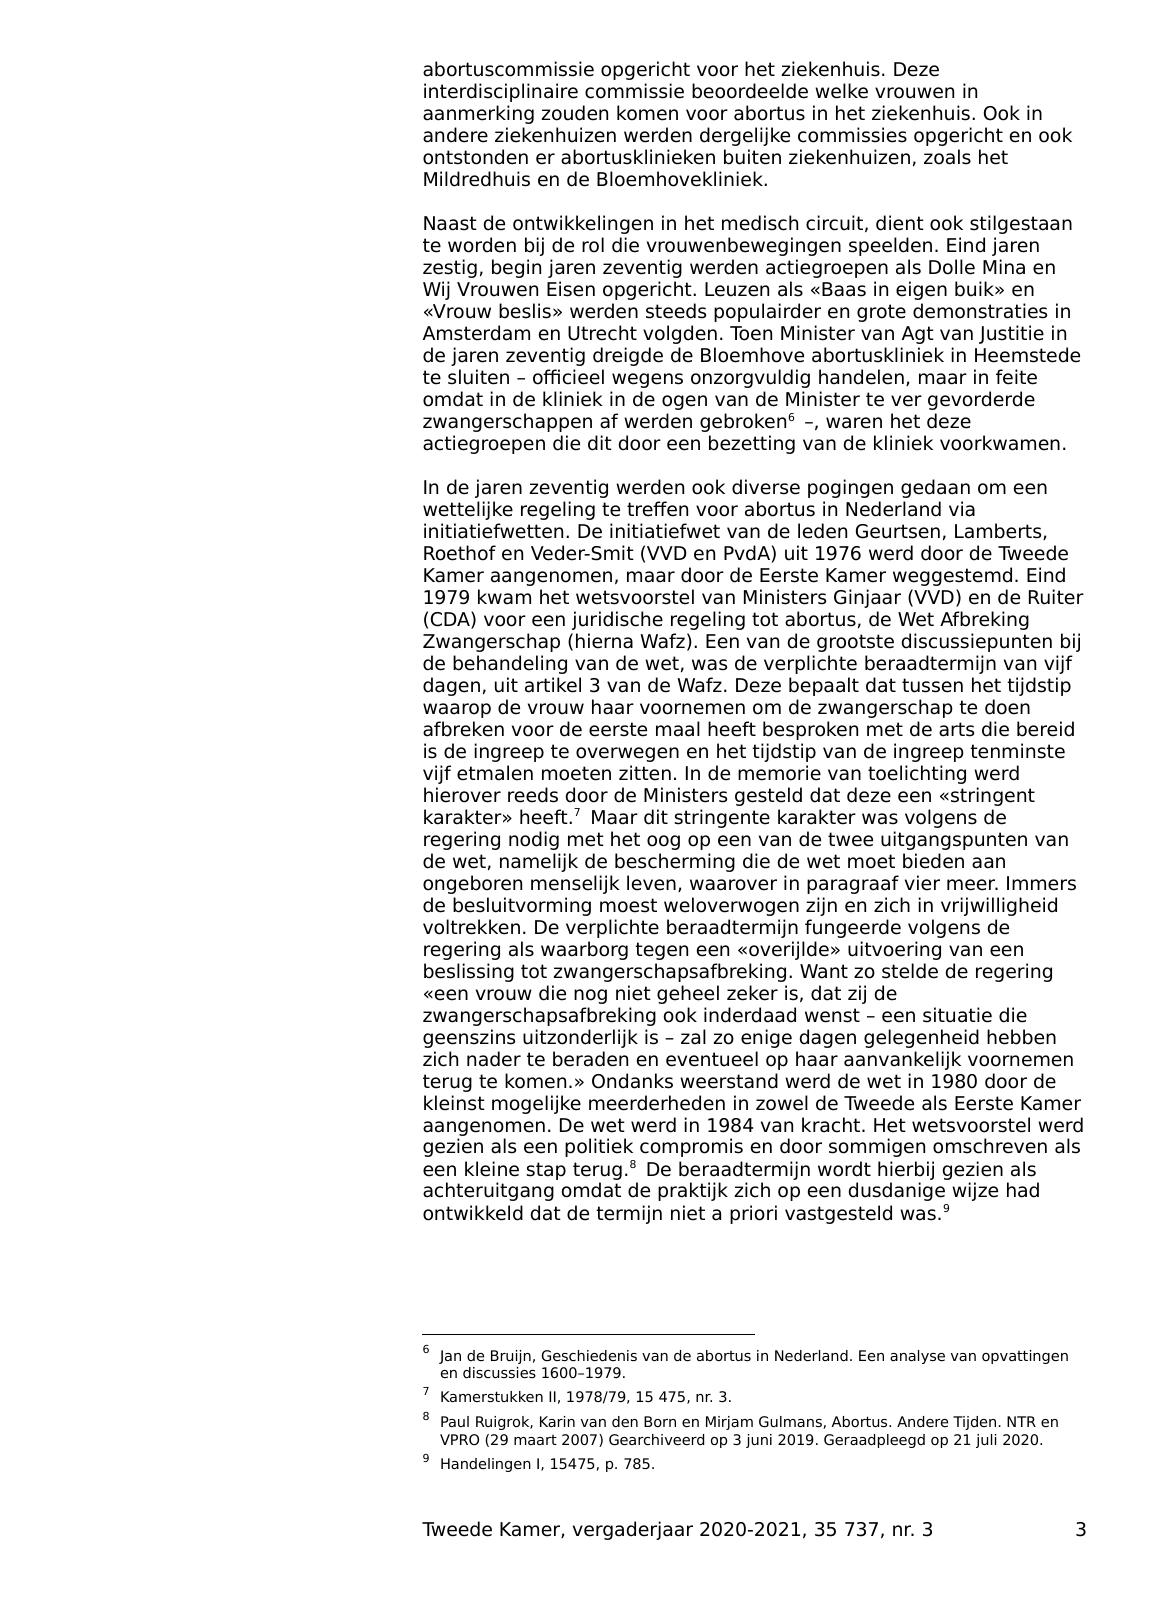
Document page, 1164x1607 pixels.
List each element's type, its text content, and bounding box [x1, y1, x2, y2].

text Handelingen I, 15475, p. 785. [422, 1452, 1087, 1474]
text Kamerstukken II, 1978/79, 15 475, nr. 3. [422, 1385, 1087, 1407]
text Naast de ontwikkelingen in het medisch circuit, dient ook stilgestaan te worden bij de rol die vrouwenbewegingen speelden. Eind jaren zestig, begin jaren zeventig werden actiegroepen als Dolle Mina en Wij Vrouwen Eisen opgericht. Leuzen als «Baas in eigen buik» en «Vrouw beslis» werden steeds populairder en grote demonstraties in Amsterdam en Utrecht volgden. Toen Minister van Agt van Justitie in de jaren zeventig dreigde de Bloemhove abortuskliniek in Heemstede te sluiten – officieel wegens onzorgvuldig handelen, maar in feite omdat in de kliniek in de ogen van de Minister te ver gevorderde zwangerschappen af werden gebroken –, waren het deze actiegroepen die dit door een bezetting van de kliniek voorkwamen. [422, 213, 1087, 455]
text In de jaren zeventig werden ook diverse pogingen gedaan om een wettelijke regeling te treffen voor abortus in Nederland via initiatiefwetten. De initiatiefwet van de leden Geurtsen, Lamberts, Roethof en Veder-Smit (VVD en PvdA) uit 1976 werd door de Tweede Kamer aangenomen, maar door de Eerste Kamer weggestemd. Eind 1979 kwam het wetsvoorstel van Ministers Ginjaar (VVD) en de Ruiter (CDA) voor een juridische regeling tot abortus, de Wet Afbreking Zwangerschap (hierna Wafz). Een van de grootste discussiepunten bij de behandeling van de wet, was de verplichte beraadtermijn van vijf dagen, uit artikel 3 van de Wafz. Deze bepaalt dat tussen het tijdstip waarop de vrouw haar voornemen om de zwangerschap te doen afbreken voor de eerste maal heeft besproken met de arts die bereid is de ingreep te overwegen en het tijdstip van de ingreep tenminste vijf etmalen moeten zitten. In de memorie van toelichting werd hierover reeds door de Ministers gesteld dat deze een «stringent karakter» heeft. Maar dit stringente karakter was volgens de regering nodig met het oog op een van de twee uitgangspunten van de wet, namelijk de bescherming die de wet moet bieden aan ongeboren menselijk leven, waarover in paragraaf vier meer. Immers de besluitvorming moest weloverwogen zijn en zich in vrijwilligheid voltrekken. De verplichte beraadtermijn fungeerde volgens de regering als waarborg tegen een «overijlde» uitvoering van een beslissing tot zwangerschapsafbreking. Want zo stelde de regering «een vrouw die nog niet geheel zeker is, dat zij de zwangerschapsafbreking ook inderdaad wenst – een situatie die geenszins uitzonderlijk is – zal zo enige dagen gelegenheid hebben zich nader te beraden en eventueel op haar aanvankelijk voornemen terug te komen.» Ondanks weerstand werd de wet in 1980 door de kleinst mogelijke meerderheden in zowel de Tweede als Eerste Kamer aangenomen. De wet werd in 1984 van kracht. Het wetsvoorstel werd gezien als een politiek compromis en door sommigen omschreven als een kleine stap terug. De beraadtermijn wordt hierbij gezien als achteruitgang omdat de praktijk zich op een dusdanige wijze had ontwikkeld dat de termijn niet a priori vastgesteld was. [422, 477, 1087, 1224]
text Paul Ruigrok, Karin van den Born en Mirjam Gulmans, Abortus. Andere Tijden. NTR en VPRO (29 maart 2007) Gearchiveerd op 3 juni 2019. Geraadpleegd op 21 juli 2020. [422, 1410, 1087, 1449]
text Jan de Bruijn, Geschiedenis van de abortus in Nederland. Een analyse van opvattingen en discussies 1600–1979. [422, 1343, 1087, 1382]
text abortuscommissie opgericht voor het ziekenhuis. Deze interdisciplinaire commissie beoordeelde welke vrouwen in aanmerking zouden komen voor abortus in het ziekenhuis. Ook in andere ziekenhuizen werden dergelijke commissies opgericht en ook ontstonden er abortusklinieken buiten ziekenhuizen, zoals het Mildredhuis en de Bloemhovekliniek. [422, 59, 1087, 191]
